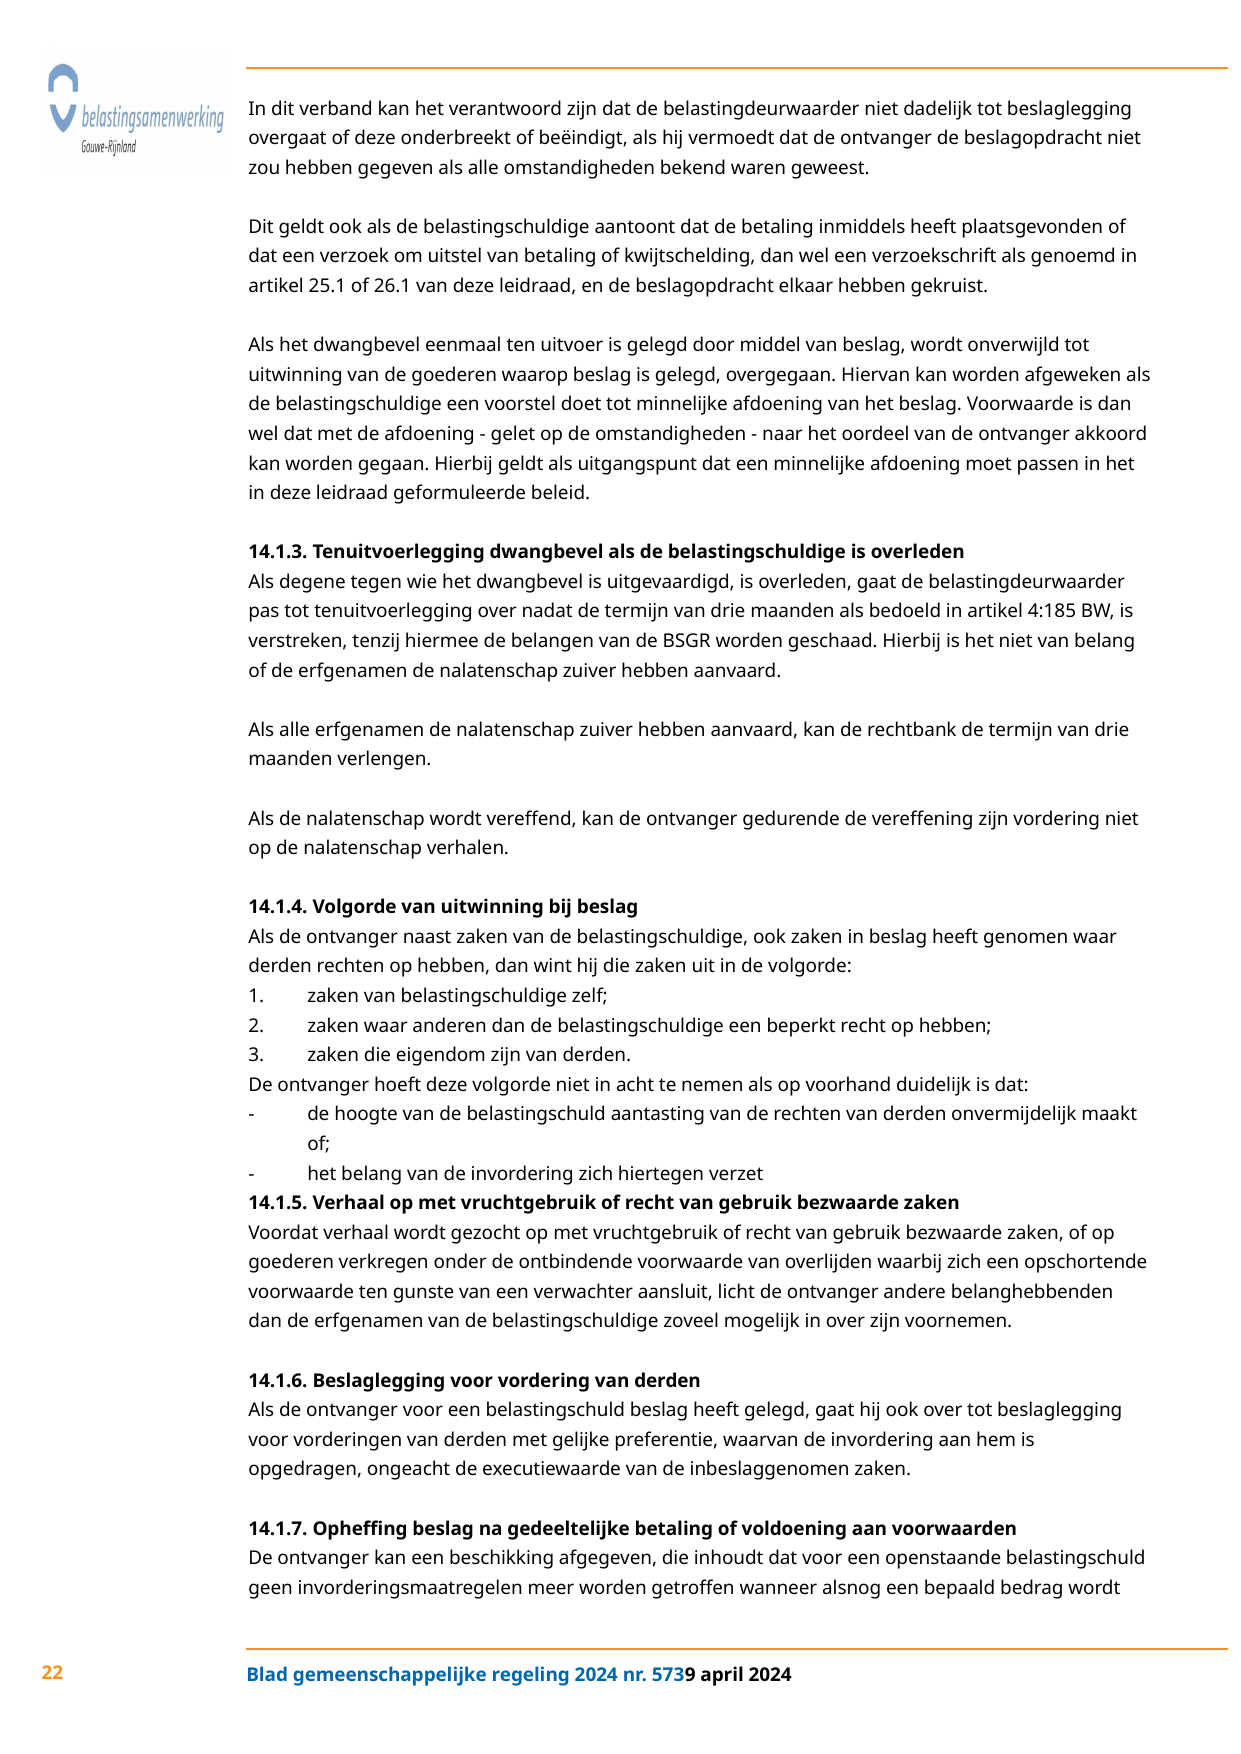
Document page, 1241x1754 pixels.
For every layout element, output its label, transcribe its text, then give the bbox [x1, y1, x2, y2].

text Als de ontvanger naast zaken van de belastingschuldige, ook zaken in beslag heeft genomen waar derden rechten op hebben, dan wint hij die zaken uit in de volgorde: [248, 923, 1152, 978]
text De ontvanger hoeft deze volgorde niet in acht te nemen als op voorhand duidelijk is dat: [248, 1071, 1152, 1097]
text 14.1.4. Volgorde van uitwinning bij beslag [248, 893, 1152, 919]
text Dit geldt ook als de belastingschuldige aantoont dat de betaling inmiddels heeft plaatsgevonden of dat een verzoek om uitstel van betaling of kwijtschelding, dan wel een verzoekschrift als genoemd in artikel 25.1 of 26.1 van deze leidraad, en de beslagopdracht elkaar hebben gekruist. [248, 213, 1152, 298]
text Als het dwangbevel eenmaal ten uitvoer is gelegd door middel van beslag, wordt onverwijld tot uitwinning van de goederen waarop beslag is gelegd, overgegaan. Hiervan kan worden afgeweken als de belastingschuldige een voorstel doet tot minnelijke afdoening van het beslag. Voorwaarde is dan wel dat met de afdoening - gelet op de omstandigheden - naar het oordeel van de ontvanger akkoord kan worden gegaan. Hierbij geldt als uitgangspunt dat een minnelijke afdoening moet passen in het in deze leidraad geformuleerde beleid. [248, 331, 1152, 505]
text Als degene tegen wie het dwangbevel is uitgevaardigd, is overleden, gaat de belastingdeurwaarder pas tot tenuitvoerlegging over nadat de termijn van drie maanden als bedoeld in artikel 4:185 BW, is verstreken, tenzij hiermee de belangen van de BSGR worden geschaad. Hierbij is het niet van belang of de erfgenamen de nalatenschap zuiver hebben aanvaard. [248, 568, 1152, 683]
text 14.1.6. Beslaglegging voor vordering van derden [248, 1367, 1152, 1393]
text 14.1.5. Verhaal op met vruchtgebruik of recht van gebruik bezwaarde zaken [248, 1189, 1152, 1215]
list het belang van de invordering zich hiertegen verzet [248, 1160, 1152, 1186]
list zaken waar anderen dan de belastingschuldige een beperkt recht op hebben; [248, 1012, 1152, 1038]
text In dit verband kan het verantwoord zijn dat de belastingdeurwaarder niet dadelijk tot beslaglegging overgaat of deze onderbreekt of beëindigt, als hij vermoedt dat de ontvanger de beslagopdracht niet zou hebben gegeven als alle omstandigheden bekend waren geweest. [248, 95, 1152, 180]
text Voordat verhaal wordt gezocht op met vruchtgebruik of recht van gebruik bezwaarde zaken, of op goederen verkregen onder de ontbindende voorwaarde van overlijden waarbij zich een opschortende voorwaarde ten gunste van een verwachter aansluit, licht de ontvanger andere belanghebbenden dan de erfgenamen van de belastingschuldige zoveel mogelijk in over zijn voornemen. [248, 1219, 1152, 1333]
text 14.1.3. Tenuitvoerlegging dwangbevel als de belastingschuldige is overleden [248, 538, 1152, 564]
text De ontvanger kan een beschikking afgegeven, die inhoudt dat voor een openstaande belastingschuld geen invorderingsmaatregelen meer worden getroffen wanneer alsnog een bepaald bedrag wordt [248, 1544, 1152, 1600]
text 14.1.7. Opheffing beslag na gedeeltelijke betaling of voldoening aan voorwaarden [248, 1515, 1152, 1541]
text Als alle erfgenamen de nalatenschap zuiver hebben aanvaard, kan de rechtbank de termijn van drie maanden verlengen. [248, 716, 1152, 771]
picture [41, 47, 231, 172]
text Als de ontvanger voor een belastingschuld beslag heeft gelegd, gaat hij ook over tot beslaglegging voor vorderingen van derden met gelijke preferentie, waarvan de invordering aan hem is opgedragen, ongeacht de executiewaarde van de inbeslaggenomen zaken. [248, 1396, 1152, 1481]
list de hoogte van de belastingschuld aantasting van de rechten van derden onvermijdelijk maakt of; [248, 1101, 1152, 1156]
list zaken van belastingschuldige zelf; [248, 982, 1152, 1008]
list zaken die eigendom zijn van derden. [248, 1041, 1152, 1067]
text Als de nalatenschap wordt vereffend, kan de ontvanger gedurende de vereffening zijn vordering niet op de nalatenschap verhalen. [248, 805, 1152, 860]
